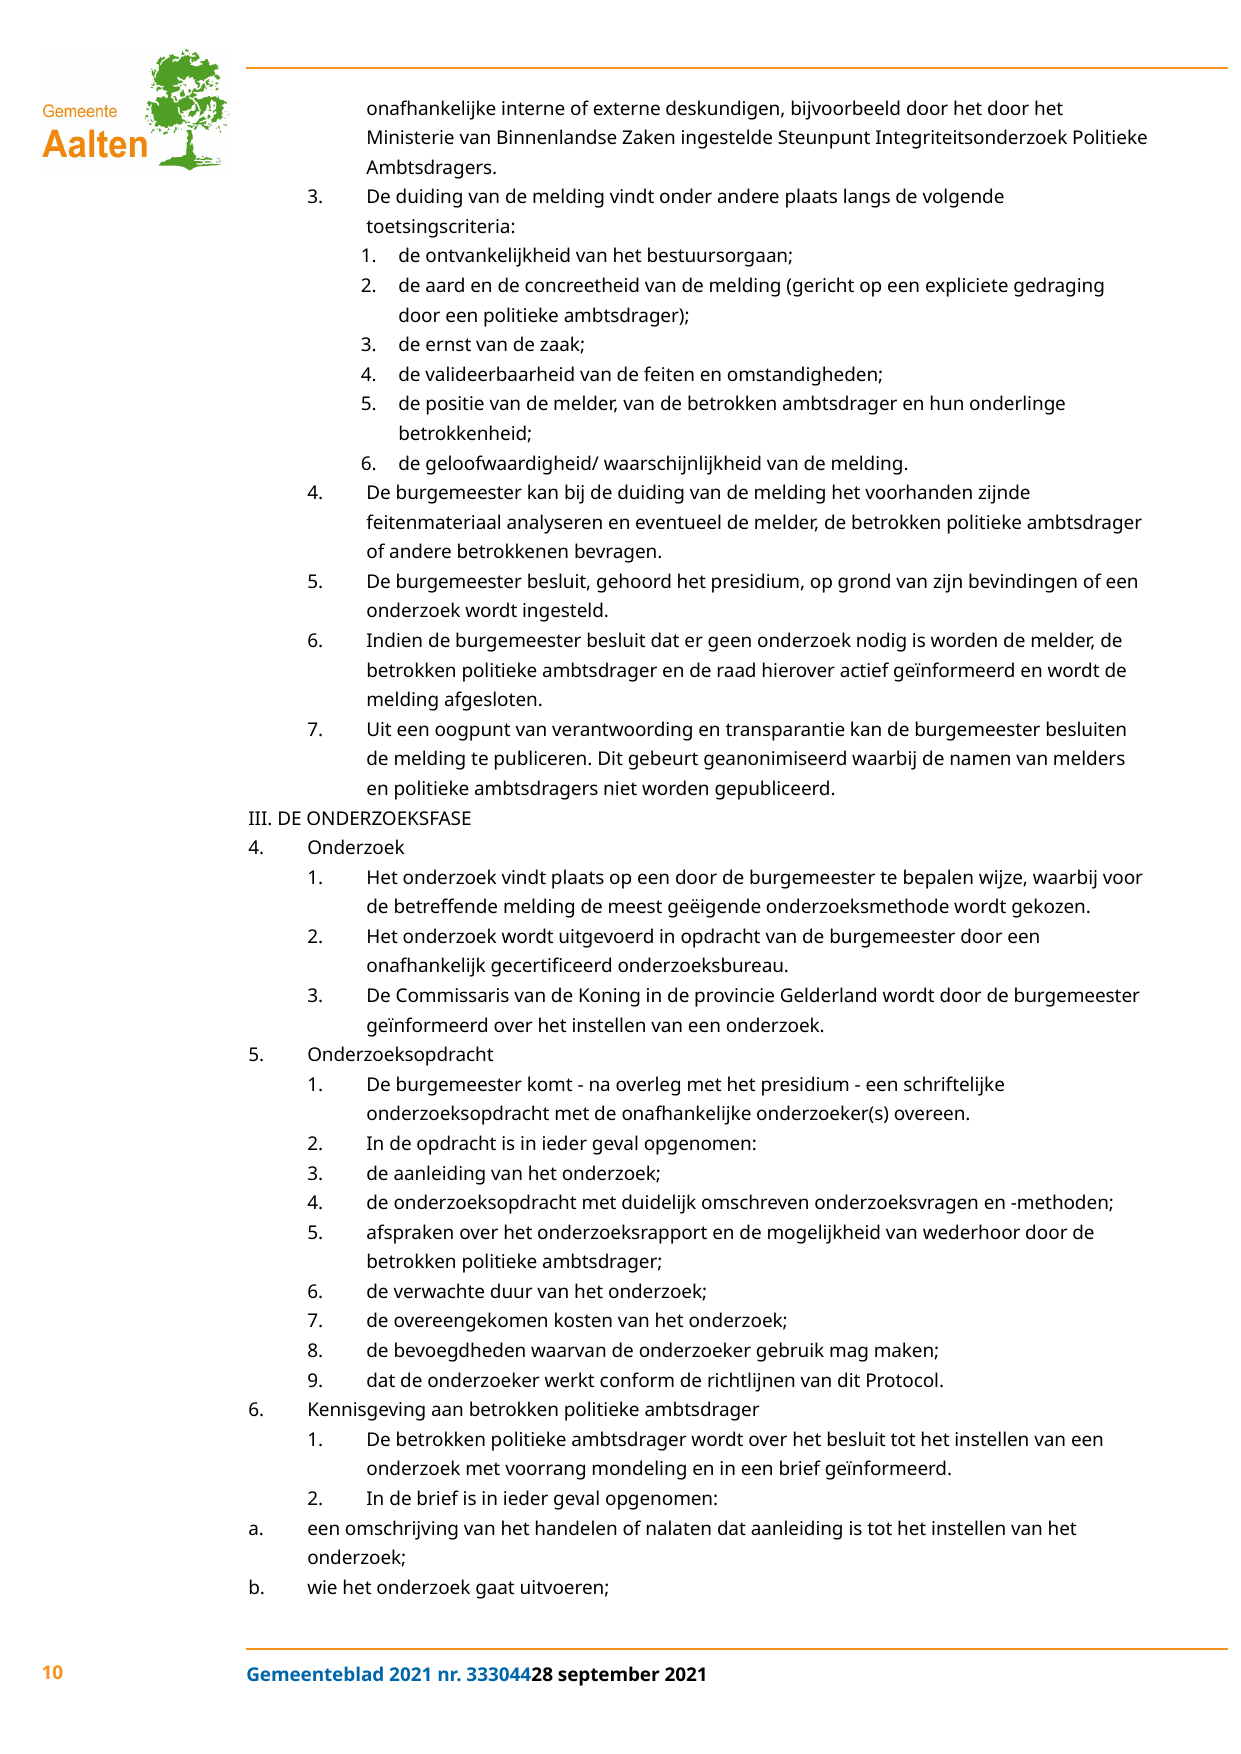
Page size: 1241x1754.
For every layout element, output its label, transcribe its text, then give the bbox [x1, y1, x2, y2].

list de bevoegdheden waarvan de onderzoeker gebruik mag maken; [307, 1337, 1152, 1363]
list De burgemeester besluit, gehoord het presidium, op grond van zijn bevindingen of een onderzoek wordt ingesteld. [307, 568, 1152, 623]
list de valideerbaarheid van de feiten en omstandigheden; [361, 361, 1152, 387]
list onafhankelijke interne of externe deskundigen, bijvoorbeeld door het door het Ministerie van Binnenlandse Zaken ingestelde Steunpunt Integriteitsonderzoek Politieke Ambtsdragers. [307, 95, 1152, 180]
list Het onderzoek vindt plaats op een door de burgemeester te bepalen wijze, waarbij voor de betreffende melding de meest geëigende onderzoeksmethode wordt gekozen. [307, 864, 1152, 919]
picture [41, 47, 231, 172]
list de overeengekomen kosten van het onderzoek; [307, 1308, 1152, 1333]
list Onderzoeksopdracht [248, 1041, 1152, 1067]
list dat de onderzoeker werkt conform de richtlijnen van dit Protocol. [307, 1367, 1152, 1393]
list De Commissaris van de Koning in de provincie Gelderland wordt door de burgemeester geïnformeerd over het instellen van een onderzoek. [307, 982, 1152, 1038]
list de aard en de concreetheid van de melding (gericht op een expliciete gedraging door een politieke ambtsdrager); [361, 272, 1152, 328]
list In de opdracht is in ieder geval opgenomen: [307, 1130, 1152, 1156]
text III. DE ONDERZOEKSFASE [248, 805, 1152, 831]
list afspraken over het onderzoeksrapport en de mogelijkheid van wederhoor door de betrokken politieke ambtsdrager; [307, 1219, 1152, 1274]
list Kennisgeving aan betrokken politieke ambtsdrager [248, 1396, 1152, 1422]
list de positie van de melder, van de betrokken ambtsdrager en hun onderlinge betrokkenheid; [361, 391, 1152, 446]
list de geloofwaardigheid/ waarschijnlijkheid van de melding. [361, 450, 1152, 476]
list wie het onderzoek gaat uitvoeren; [248, 1574, 1152, 1600]
list De betrokken politieke ambtsdrager wordt over het besluit tot het instellen van een onderzoek met voorrang mondeling en in een brief geïnformeerd. [307, 1426, 1152, 1481]
list De duiding van de melding vindt onder andere plaats langs de volgende toetsingscriteria: [307, 183, 1152, 239]
list de ontvankelijkheid van het bestuursorgaan; [361, 243, 1152, 268]
list de onderzoeksopdracht met duidelijk omschreven onderzoeksvragen en -methoden; [307, 1189, 1152, 1215]
list de aanleiding van het onderzoek; [307, 1160, 1152, 1186]
list een omschrijving van het handelen of nalaten dat aanleiding is tot het instellen van het onderzoek; [248, 1515, 1152, 1570]
list Het onderzoek wordt uitgevoerd in opdracht van de burgemeester door een onafhankelijk gecertificeerd onderzoeksbureau. [307, 923, 1152, 978]
list de ernst van de zaak; [361, 331, 1152, 357]
list De burgemeester kan bij de duiding van de melding het voorhanden zijnde feitenmateriaal analyseren en eventueel de melder, de betrokken politieke ambtsdrager of andere betrokkenen bevragen. [307, 479, 1152, 564]
list In de brief is in ieder geval opgenomen: [307, 1485, 1152, 1511]
list Uit een oogpunt van verantwoording en transparantie kan de burgemeester besluiten de melding te publiceren. Dit gebeurt geanonimiseerd waarbij de namen van melders en politieke ambtsdragers niet worden gepubliceerd. [307, 716, 1152, 801]
list de verwachte duur van het onderzoek; [307, 1278, 1152, 1304]
list De burgemeester komt - na overleg met het presidium - een schriftelijke onderzoeksopdracht met de onafhankelijke onderzoeker(s) overeen. [307, 1071, 1152, 1126]
list Onderzoek [248, 834, 1152, 860]
list Indien de burgemeester besluit dat er geen onderzoek nodig is worden de melder, de betrokken politieke ambtsdrager en de raad hierover actief geïnformeerd en wordt de melding afgesloten. [307, 627, 1152, 712]
